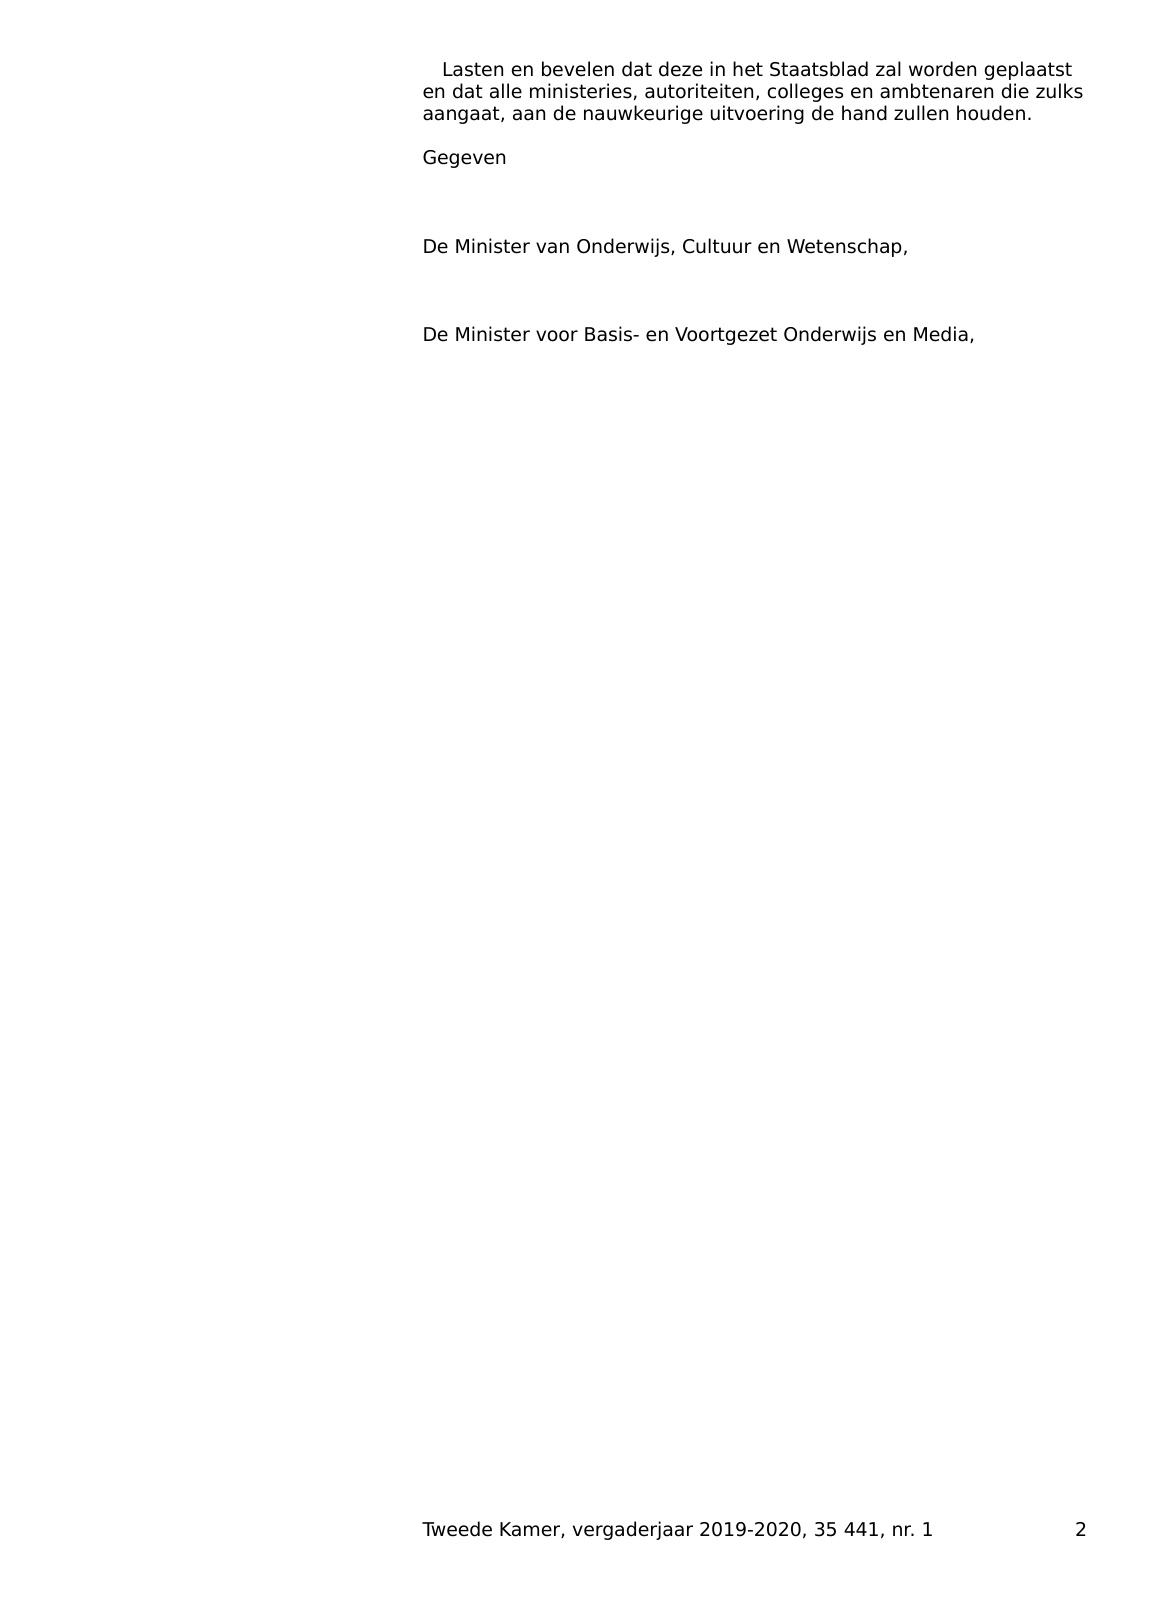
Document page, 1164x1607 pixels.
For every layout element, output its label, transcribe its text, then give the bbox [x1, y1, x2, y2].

text De Minister van Onderwijs, Cultuur en Wetenschap, [422, 236, 1087, 258]
text Gegeven [422, 147, 1087, 169]
text Lasten en bevelen dat deze in het Staatsblad zal worden geplaatst en dat alle ministeries, autoriteiten, colleges en ambtenaren die zulks aangaat, aan de nauwkeurige uitvoering de hand zullen houden. [422, 59, 1087, 125]
text De Minister voor Basis- en Voortgezet Onderwijs en Media, [422, 324, 1087, 346]
